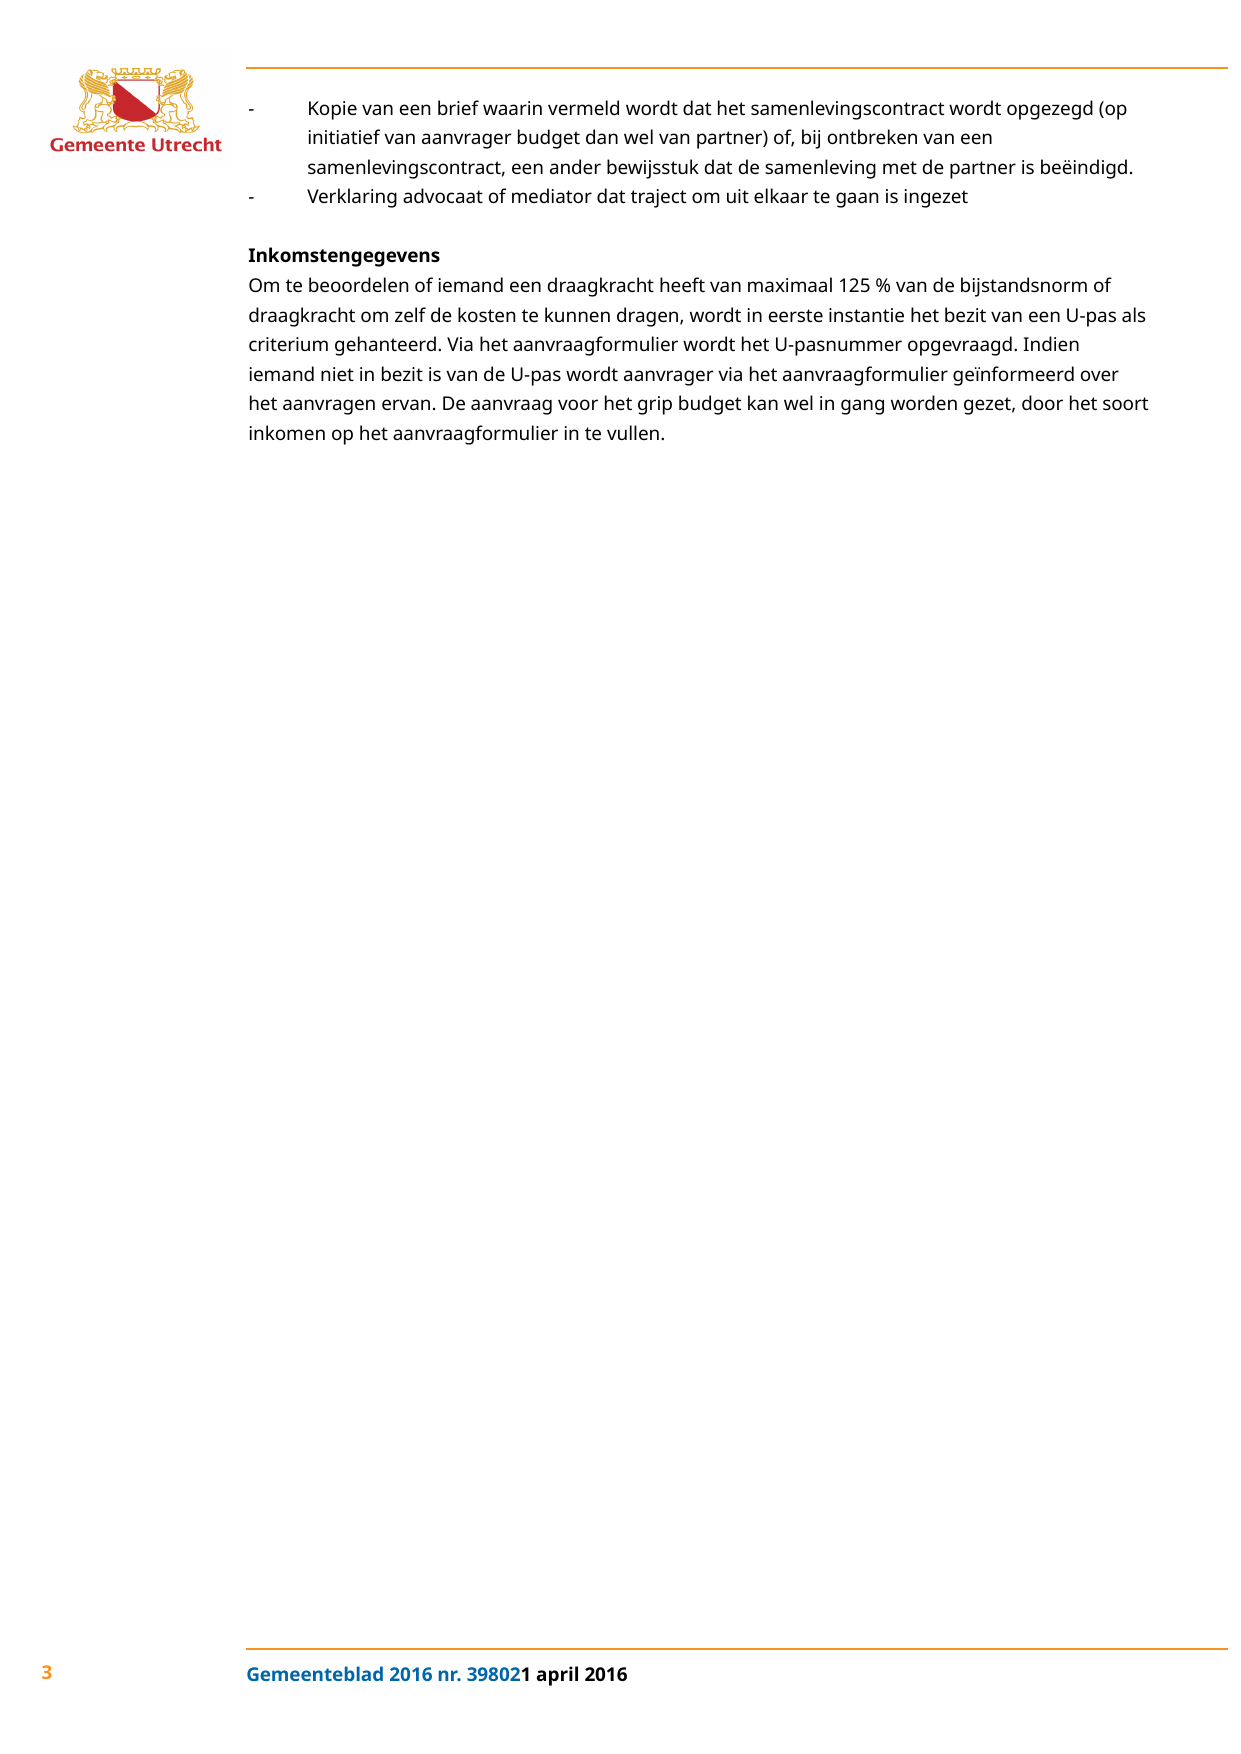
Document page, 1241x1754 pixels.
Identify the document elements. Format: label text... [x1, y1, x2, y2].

text Inkomstengegevens [248, 243, 1152, 268]
picture [41, 47, 231, 172]
list Kopie van een brief waarin vermeld wordt dat het samenlevingscontract wordt opgezegd (op initiatief van aanvrager budget dan wel van partner) of, bij ontbreken van een samenlevingscontract, een ander bewijsstuk dat de samenleving met de partner is beëindigd. [248, 95, 1152, 180]
text Om te beoordelen of iemand een draagkracht heeft van maximaal 125 % van de bijstandsnorm of draagkracht om zelf de kosten te kunnen dragen, wordt in eerste instantie het bezit van een U-pas als criterium gehanteerd. Via het aanvraagformulier wordt het U-pasnummer opgevraagd. Indien iemand niet in bezit is van de U-pas wordt aanvrager via het aanvraagformulier geïnformeerd over het aanvragen ervan. De aanvraag voor het grip budget kan wel in gang worden gezet, door het soort inkomen op het aanvraagformulier in te vullen. [248, 272, 1152, 446]
list Verklaring advocaat of mediator dat traject om uit elkaar te gaan is ingezet [248, 183, 1152, 209]
